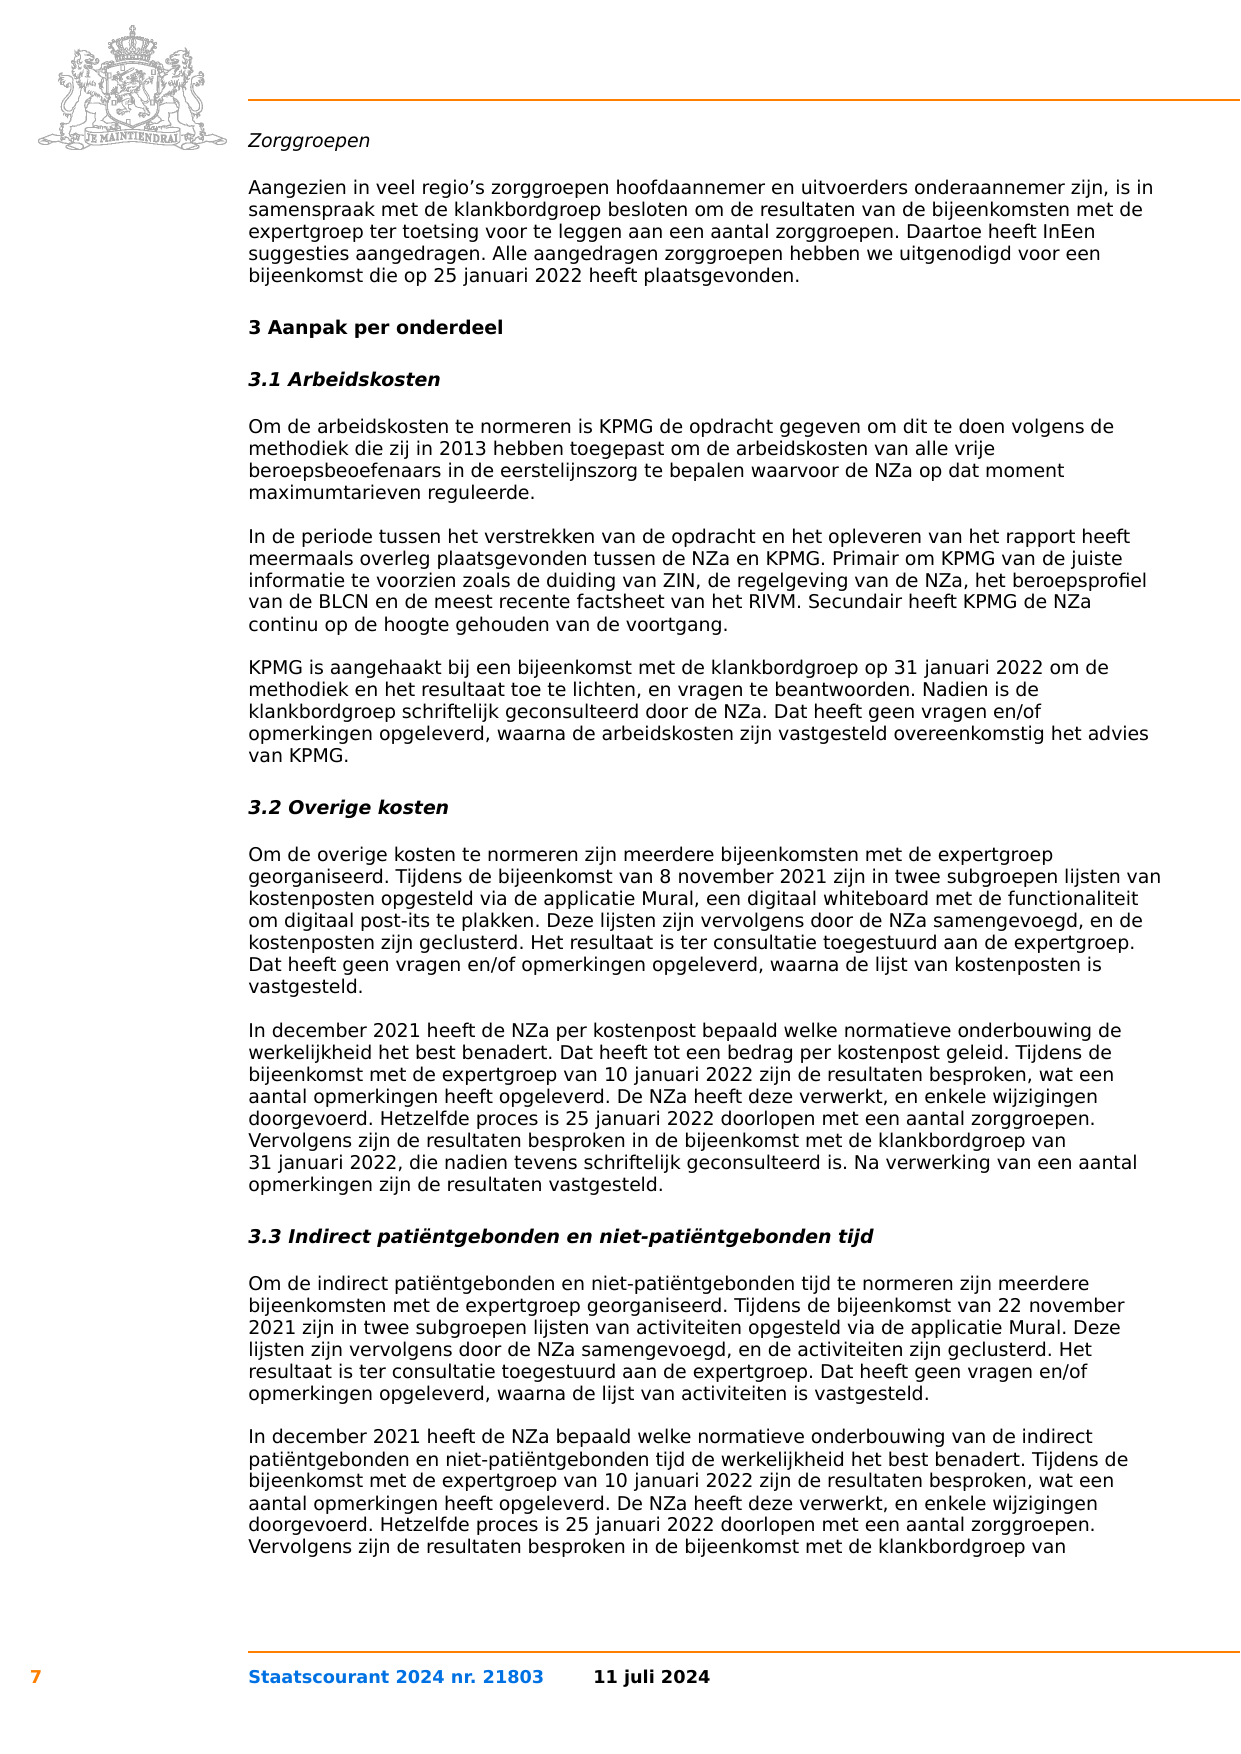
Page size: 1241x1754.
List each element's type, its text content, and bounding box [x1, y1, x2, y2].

subtitle 3.1 Arbeidskosten [248, 369, 1163, 391]
text Om de overige kosten te normeren zijn meerdere bijeenkomsten met de expertgroep georganiseerd. Tijdens de bijeenkomst van 8 november 2021 zijn in twee subgroepen lijsten van kostenposten opgesteld via de applicatie Mural, een digitaal whiteboard met de functionaliteit om digitaal post-its te plakken. Deze lijsten zijn vervolgens door de NZa samengevoegd, en de kostenposten zijn geclusterd. Het resultaat is ter consultatie toegestuurd aan de expertgroep. Dat heeft geen vragen en/of opmerkingen opgeleverd, waarna de lijst van kostenposten is vastgesteld. [248, 844, 1163, 998]
text KPMG is aangehaakt bij een bijeenkomst met de klankbordgroep op 31 januari 2022 om de methodiek en het resultaat toe te lichten, en vragen te beantwoorden. Nadien is de klankbordgroep schriftelijk geconsulteerd door de NZa. Dat heeft geen vragen en/of opmerkingen opgeleverd, waarna de arbeidskosten zijn vastgesteld overeenkomstig het advies van KPMG. [248, 657, 1163, 767]
text Om de indirect patiëntgebonden en niet-patiëntgebonden tijd te normeren zijn meerdere bijeenkomsten met de expertgroep georganiseerd. Tijdens de bijeenkomst van 22 november 2021 zijn in twee subgroepen lijsten van activiteiten opgesteld via de applicatie Mural. Deze lijsten zijn vervolgens door de NZa samengevoegd, en de activiteiten zijn geclusterd. Het resultaat is ter consultatie toegestuurd aan de expertgroep. Dat heeft geen vragen en/of opmerkingen opgeleverd, waarna de lijst van activiteiten is vastgesteld. [248, 1273, 1163, 1404]
text In december 2021 heeft de NZa per kostenpost bepaald welke normatieve onderbouwing de werkelijkheid het best benadert. Dat heeft tot een bedrag per kostenpost geleid. Tijdens de bijeenkomst met de expertgroep van 10 januari 2022 zijn de resultaten besproken, wat een aantal opmerkingen heeft opgeleverd. De NZa heeft deze verwerkt, en enkele wijzigingen doorgevoerd. Hetzelfde proces is 25 januari 2022 doorlopen met een aantal zorggroepen. Vervolgens zijn de resultaten besproken in de bijeenkomst met de klankbordgroep van 31 januari 2022, die nadien tevens schriftelijk geconsulteerd is. Na verwerking van een aantal opmerkingen zijn de resultaten vastgesteld. [248, 1020, 1163, 1196]
subtitle 3.3 Indirect patiëntgebonden en niet-patiëntgebonden tijd [248, 1226, 1163, 1248]
picture [38, 25, 227, 150]
subtitle 3 Aanpak per onderdeel [248, 317, 1163, 339]
text In december 2021 heeft de NZa bepaald welke normatieve onderbouwing van de indirect patiëntgebonden en niet-patiëntgebonden tijd de werkelijkheid het best benadert. Tijdens de bijeenkomst met de expertgroep van 10 januari 2022 zijn de resultaten besproken, wat een aantal opmerkingen heeft opgeleverd. De NZa heeft deze verwerkt, en enkele wijzigingen doorgevoerd. Hetzelfde proces is 25 januari 2022 doorlopen met een aantal zorggroepen. Vervolgens zijn de resultaten besproken in de bijeenkomst met de klankbordgroep van [248, 1426, 1163, 1558]
subtitle 3.2 Overige kosten [248, 797, 1163, 819]
text Aangezien in veel regio’s zorggroepen hoofdaannemer en uitvoerders onderaannemer zijn, is in samenspraak met de klankbordgroep besloten om de resultaten van de bijeenkomsten met de expertgroep ter toetsing voor te leggen aan een aantal zorggroepen. Daartoe heeft InEen suggesties aangedragen. Alle aangedragen zorggroepen hebben we uitgenodigd voor een bijeenkomst die op 25 januari 2022 heeft plaatsgevonden. [248, 177, 1163, 287]
text Om de arbeidskosten te normeren is KPMG de opdracht gegeven om dit te doen volgens de methodiek die zij in 2013 hebben toegepast om de arbeidskosten van alle vrije beroepsbeoefenaars in de eerstelijnszorg te bepalen waarvoor de NZa op dat moment maximumtarieven reguleerde. [248, 416, 1163, 504]
text In de periode tussen het verstrekken van de opdracht en het opleveren van het rapport heeft meermaals overleg plaatsgevonden tussen de NZa en KPMG. Primair om KPMG van de juiste informatie te voorzien zoals de duiding van ZIN, de regelgeving van de NZa, het beroepsprofiel van de BLCN en de meest recente factsheet van het RIVM. Secundair heeft KPMG de NZa continu op de hoogte gehouden van de voortgang. [248, 526, 1163, 635]
subtitle Zorggroepen [248, 130, 1163, 152]
